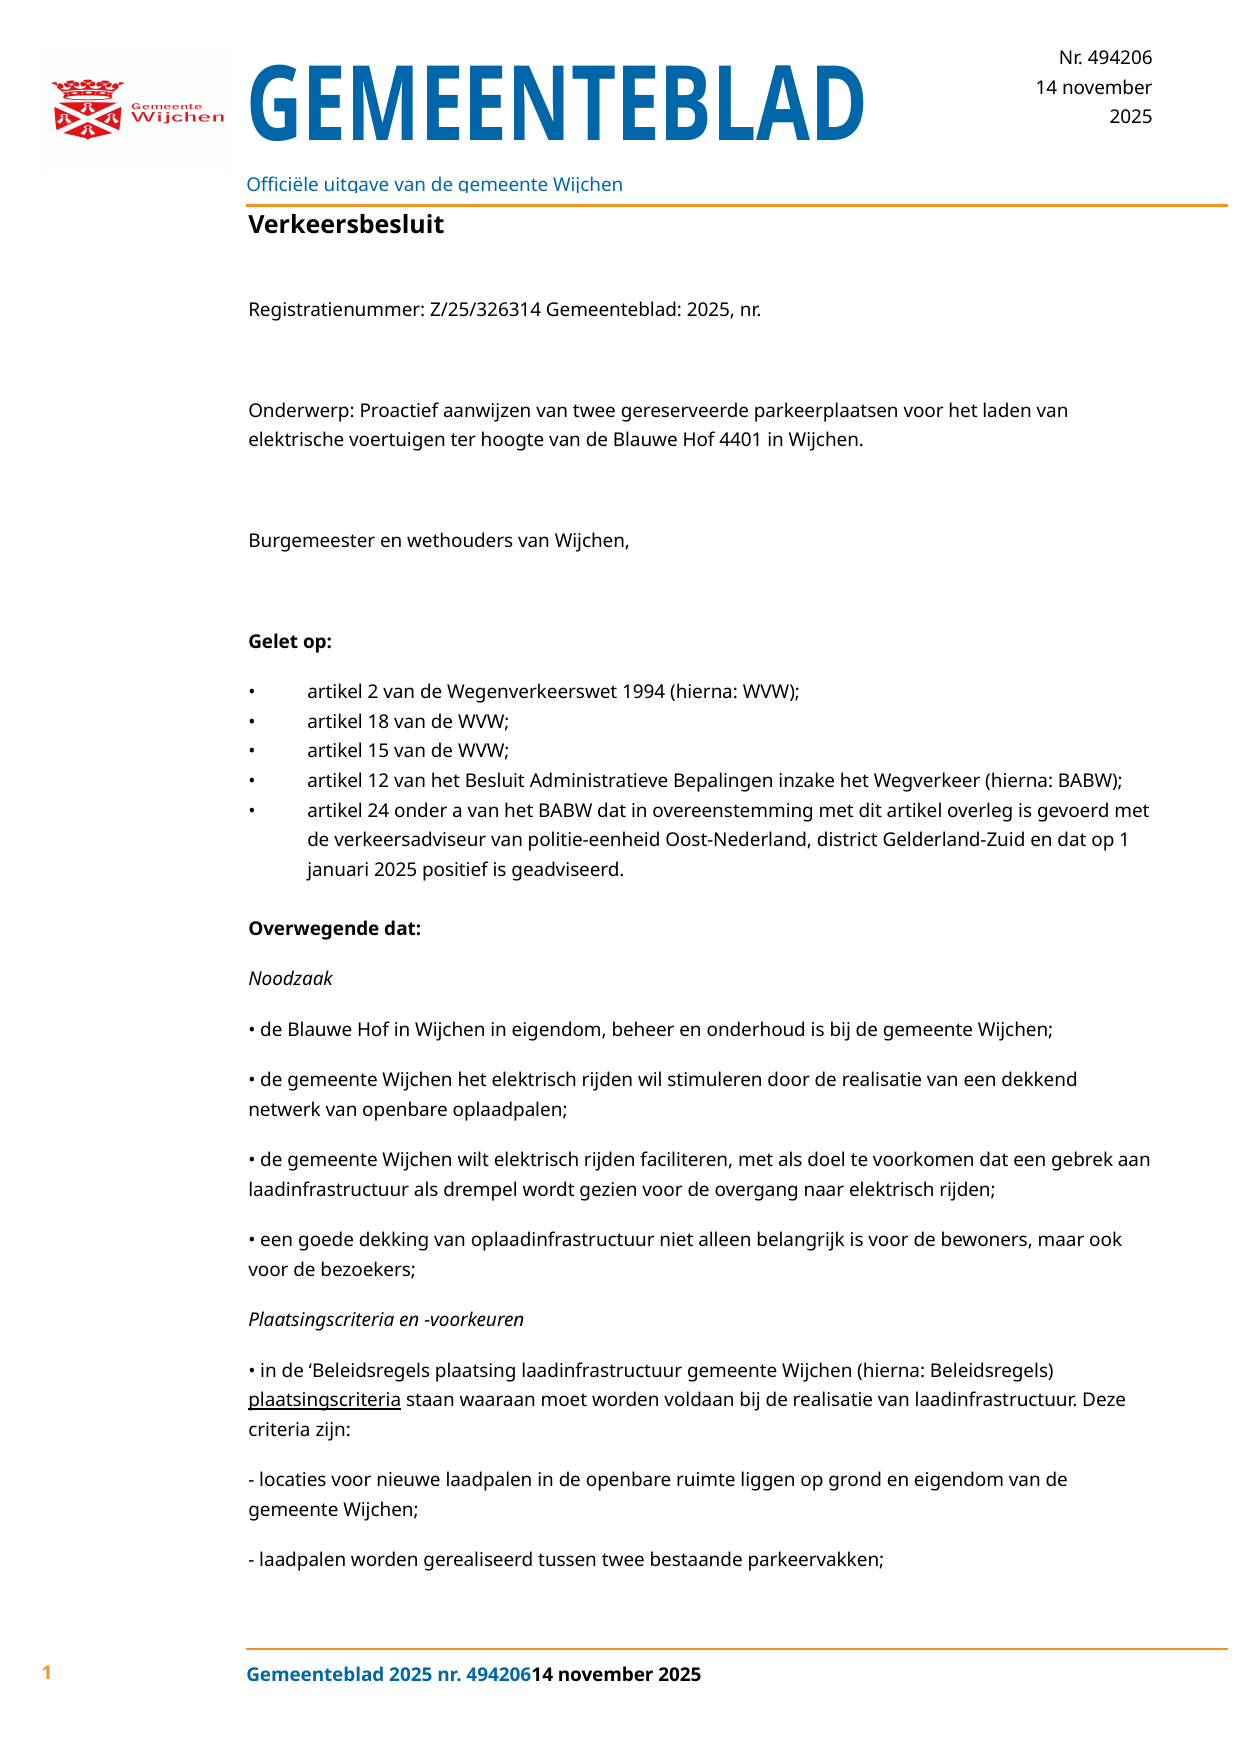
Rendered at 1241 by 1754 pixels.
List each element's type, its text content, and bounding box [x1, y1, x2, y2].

list artikel 24 onder a van het BABW dat in overeenstemming met dit artikel overleg is gevoerd met de verkeersadviseur van politie-eenheid Oost-Nederland, district Gelderland-Zuid en dat op 1 januari 2025 positief is geadviseerd. [248, 797, 1152, 882]
text Plaatsingscriteria en -voorkeuren [248, 1306, 1152, 1332]
list artikel 12 van het Besluit Administratieve Bepalingen inzake het Wegverkeer (hierna: BABW); [248, 767, 1152, 793]
list artikel 2 van de Wegenverkeerswet 1994 (hierna: WVW); [248, 678, 1152, 704]
text Gelet op: [248, 628, 1152, 654]
list artikel 15 van de WVW; [248, 738, 1152, 763]
text Verkeersbesluit [248, 207, 1152, 241]
text • de Blauwe Hof in Wijchen in eigendom, beheer en onderhoud is bij de gemeente Wijchen; [248, 1016, 1152, 1042]
list artikel 18 van de WVW; [248, 708, 1152, 734]
text Burgemeester en wethouders van Wijchen, [248, 527, 1152, 553]
text - locaties voor nieuwe laadpalen in de openbare ruimte liggen op grond en eigendom van de gemeente Wijchen; [248, 1466, 1152, 1522]
text Noodzaak [248, 966, 1152, 991]
text • een goede dekking van oplaadinfrastructuur niet alleen belangrijk is voor de bewoners, maar ook voor de bezoekers; [248, 1226, 1152, 1282]
text • de gemeente Wijchen wilt elektrisch rijden faciliteren, met als doel te voorkomen dat een gebrek aan laadinfrastructuur als drempel wordt gezien voor de overgang naar elektrisch rijden; [248, 1146, 1152, 1202]
text Overwegende dat: [248, 915, 1152, 941]
text • de gemeente Wijchen het elektrisch rijden wil stimuleren door de realisatie van een dekkend netwerk van openbare oplaadpalen; [248, 1066, 1152, 1122]
picture [41, 47, 231, 172]
text - laadpalen worden gerealiseerd tussen twee bestaande parkeervakken; [248, 1546, 1152, 1572]
text • in de ‘Beleidsregels plaatsing laadinfrastructuur gemeente Wijchen (hierna: Beleidsregels) plaatsingscriteria staan waaraan moet worden voldaan bij de realisatie van laadinfrastructuur. Deze criteria zijn: [248, 1357, 1152, 1442]
text Registratienummer: Z/25/326314 Gemeenteblad: 2025, nr. [248, 296, 1152, 322]
text Onderwerp: Proactief aanwijzen van twee gereserveerde parkeerplaatsen voor het laden van elektrische voertuigen ter hoogte van de Blauwe Hof 4401 in Wijchen. [248, 397, 1152, 452]
